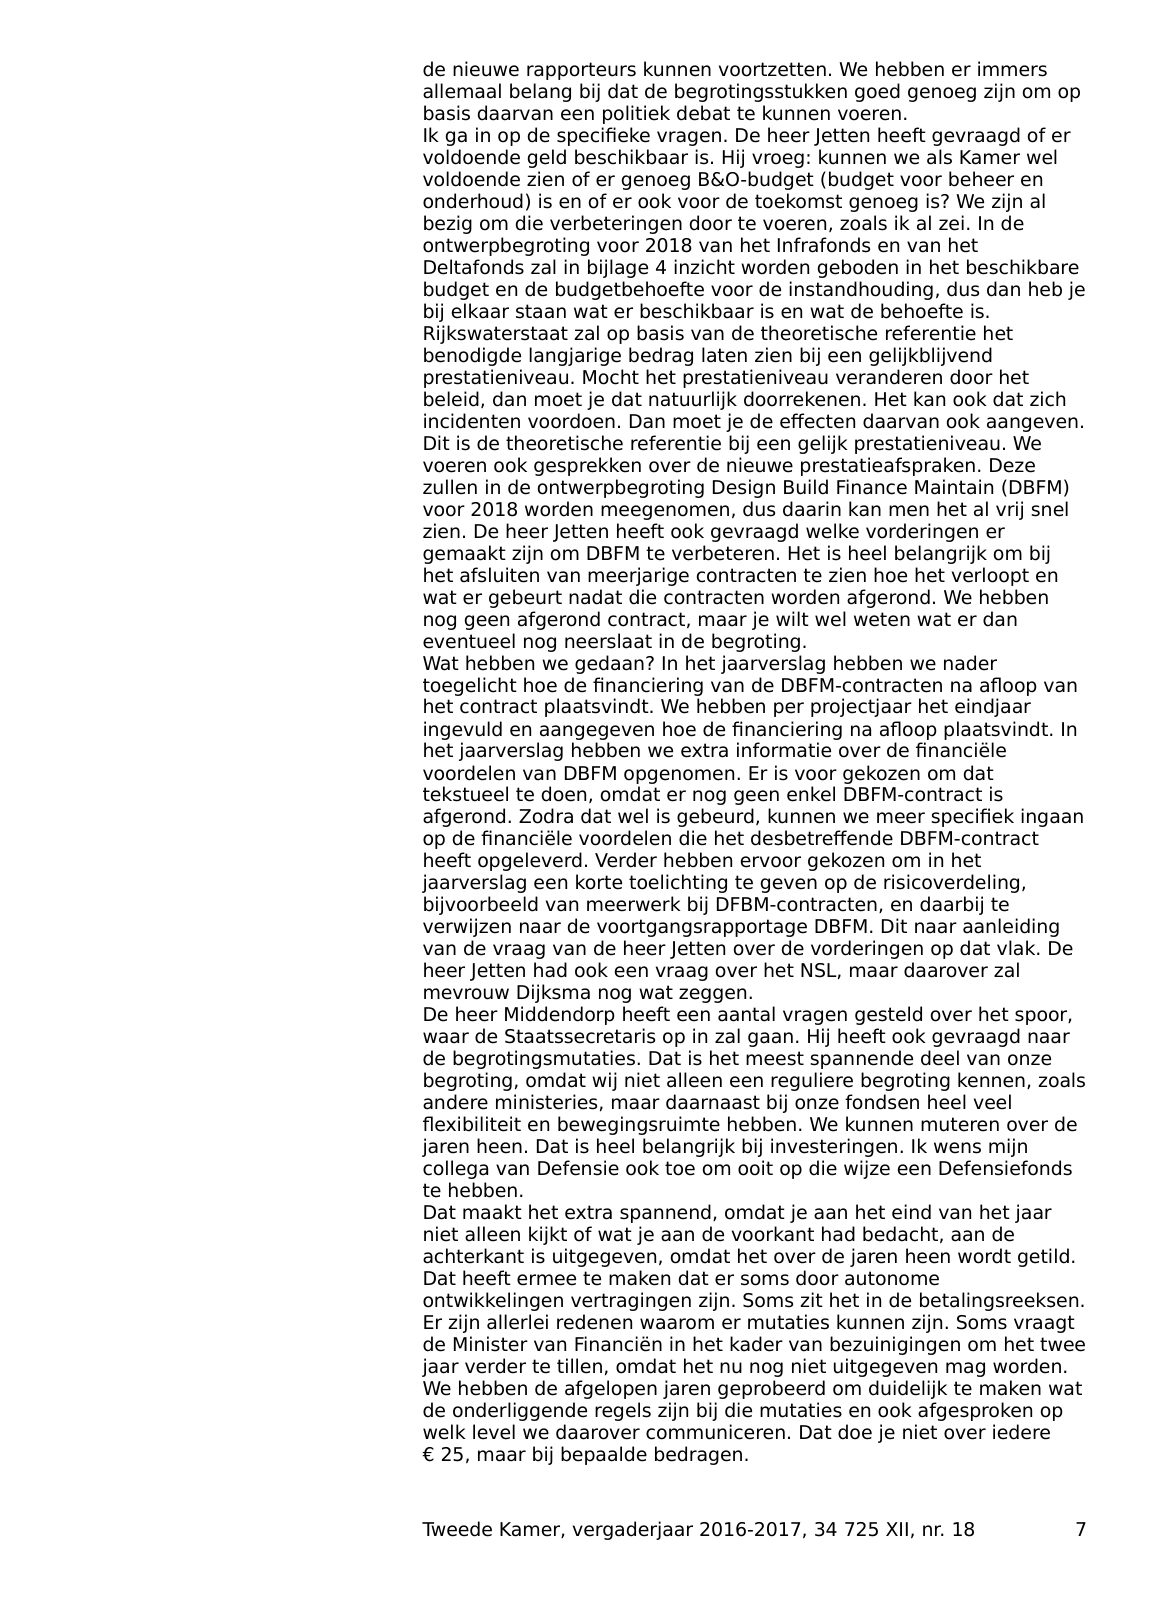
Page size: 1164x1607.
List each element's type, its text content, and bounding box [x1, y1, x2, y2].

text Ik ga in op de specifieke vragen. De heer Jetten heeft gevraagd of er voldoende geld beschikbaar is. Hij vroeg: kunnen we als Kamer wel voldoende zien of er genoeg B&O-budget (budget voor beheer en onderhoud) is en of er ook voor de toekomst genoeg is? We zijn al bezig om die verbeteringen door te voeren, zoals ik al zei. In de ontwerpbegroting voor 2018 van het Infrafonds en van het Deltafonds zal in bijlage 4 inzicht worden geboden in het beschikbare budget en de budgetbehoefte voor de instandhouding, dus dan heb je bij elkaar staan wat er beschikbaar is en wat de behoefte is. Rijkswaterstaat zal op basis van de theoretische referentie het benodigde langjarige bedrag laten zien bij een gelijkblijvend prestatieniveau. Mocht het prestatieniveau veranderen door het beleid, dan moet je dat natuurlijk doorrekenen. Het kan ook dat zich incidenten voordoen. Dan moet je de effecten daarvan ook aangeven. Dit is de theoretische referentie bij een gelijk prestatieniveau. We voeren ook gesprekken over de nieuwe prestatieafspraken. Deze zullen in de ontwerpbegroting Design Build Finance Maintain (DBFM) voor 2018 worden meegenomen, dus daarin kan men het al vrij snel zien. De heer Jetten heeft ook gevraagd welke vorderingen er gemaakt zijn om DBFM te verbeteren. Het is heel belangrijk om bij het afsluiten van meerjarige contracten te zien hoe het verloopt en wat er gebeurt nadat die contracten worden afgerond. We hebben nog geen afgerond contract, maar je wilt wel weten wat er dan eventueel nog neerslaat in de begroting. [422, 125, 1087, 652]
text Dat maakt het extra spannend, omdat je aan het eind van het jaar niet alleen kijkt of wat je aan de voorkant had bedacht, aan de achterkant is uitgegeven, omdat het over de jaren heen wordt getild. Dat heeft ermee te maken dat er soms door autonome ontwikkelingen vertragingen zijn. Soms zit het in de betalingsreeksen. Er zijn allerlei redenen waarom er mutaties kunnen zijn. Soms vraagt de Minister van Financiën in het kader van bezuinigingen om het twee jaar verder te tillen, omdat het nu nog niet uitgegeven mag worden. We hebben de afgelopen jaren geprobeerd om duidelijk te maken wat de onderliggende regels zijn bij die mutaties en ook afgesproken op welk level we daarover communiceren. Dat doe je niet over iedere € 25, maar bij bepaalde bedragen. [422, 1202, 1087, 1466]
text de nieuwe rapporteurs kunnen voortzetten. We hebben er immers allemaal belang bij dat de begrotingsstukken goed genoeg zijn om op basis daarvan een politiek debat te kunnen voeren. [422, 59, 1087, 125]
text Wat hebben we gedaan? In het jaarverslag hebben we nader toegelicht hoe de financiering van de DBFM-contracten na afloop van het contract plaatsvindt. We hebben per projectjaar het eindjaar ingevuld en aangegeven hoe de financiering na afloop plaatsvindt. In het jaarverslag hebben we extra informatie over de financiële voordelen van DBFM opgenomen. Er is voor gekozen om dat tekstueel te doen, omdat er nog geen enkel DBFM-contract is afgerond. Zodra dat wel is gebeurd, kunnen we meer specifiek ingaan op de financiële voordelen die het desbetreffende DBFM-contract heeft opgeleverd. Verder hebben ervoor gekozen om in het jaarverslag een korte toelichting te geven op de risicoverdeling, bijvoorbeeld van meerwerk bij DFBM-contracten, en daarbij te verwijzen naar de voortgangsrapportage DBFM. Dit naar aanleiding van de vraag van de heer Jetten over de vorderingen op dat vlak. De heer Jetten had ook een vraag over het NSL, maar daarover zal mevrouw Dijksma nog wat zeggen. [422, 652, 1087, 1004]
text De heer Middendorp heeft een aantal vragen gesteld over het spoor, waar de Staatssecretaris op in zal gaan. Hij heeft ook gevraagd naar de begrotingsmutaties. Dat is het meest spannende deel van onze begroting, omdat wij niet alleen een reguliere begroting kennen, zoals andere ministeries, maar daarnaast bij onze fondsen heel veel flexibiliteit en bewegingsruimte hebben. We kunnen muteren over de jaren heen. Dat is heel belangrijk bij investeringen. Ik wens mijn collega van Defensie ook toe om ooit op die wijze een Defensiefonds te hebben. [422, 1004, 1087, 1202]
